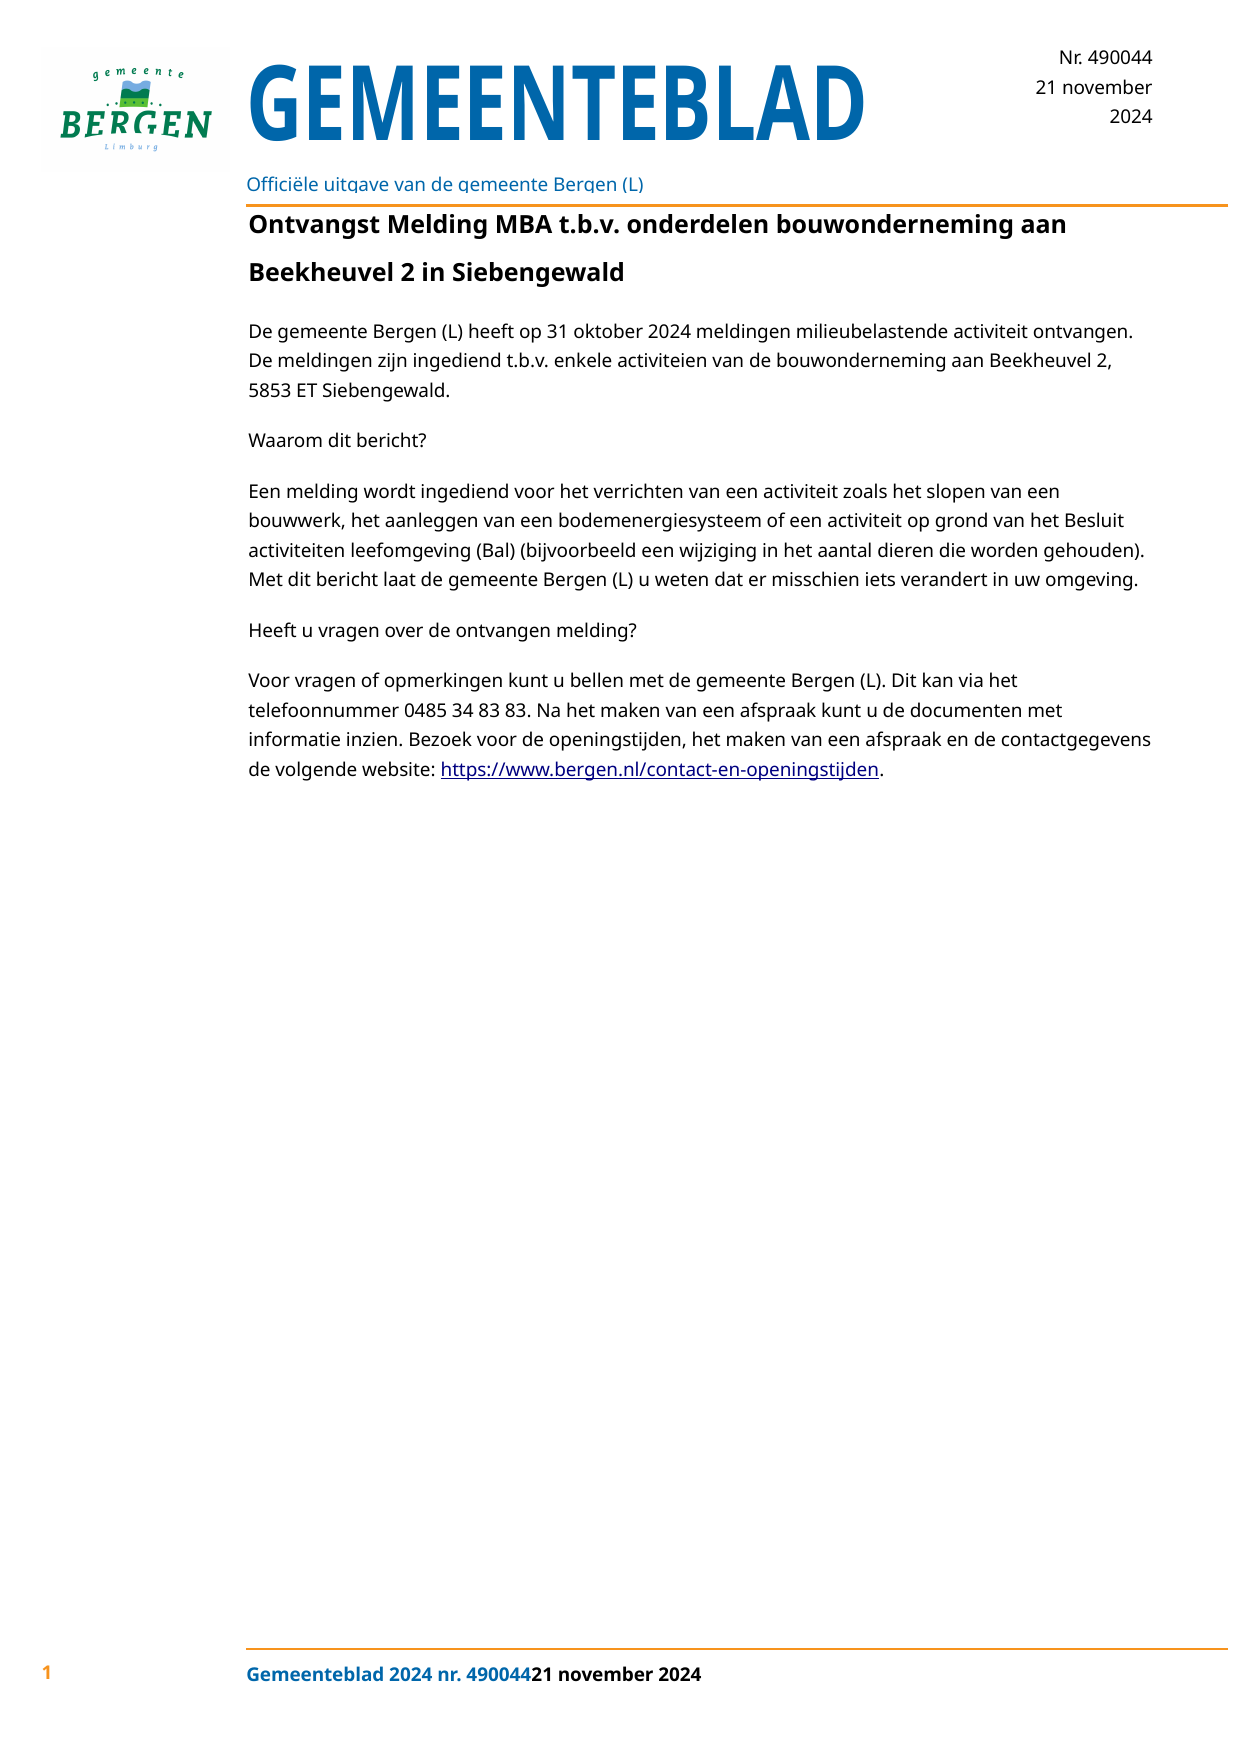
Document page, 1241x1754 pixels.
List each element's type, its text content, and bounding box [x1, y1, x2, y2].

text Heeft u vragen over de ontvangen melding? [248, 617, 1152, 643]
text Ontvangst Melding MBA t.b.v. onderdelen bouwonderneming aan Beekheuvel 2 in Siebengewald [248, 207, 1152, 288]
text De gemeente Bergen (L) heeft op 31 oktober 2024 meldingen milieubelastende activiteit ontvangen. De meldingen zijn ingediend t.b.v. enkele activiteien van de bouwonderneming aan Beekheuvel 2, 5853 ET Siebengewald. [248, 318, 1152, 403]
text Waarom dit bericht? [248, 427, 1152, 453]
text Een melding wordt ingediend voor het verrichten van een activiteit zoals het slopen van een bouwwerk, het aanleggen van een bodemenergiesysteem of een activiteit op grond van het Besluit activiteiten leefomgeving (Bal) (bijvoorbeeld een wijziging in het aantal dieren die worden gehouden). Met dit bericht laat de gemeente Bergen (L) u weten dat er misschien iets verandert in uw omgeving. [248, 478, 1152, 592]
text Voor vragen of opmerkingen kunt u bellen met de gemeente Bergen (L). Dit kan via het telefoonnummer 0485 34 83 83. Na het maken van een afspraak kunt u de documenten met informatie inzien. Bezoek voor de openingstijden, het maken van een afspraak en de contactgegevens de volgende website: https://www.bergen.nl/contact-en-openingstijden. [248, 667, 1152, 782]
picture [41, 47, 231, 172]
